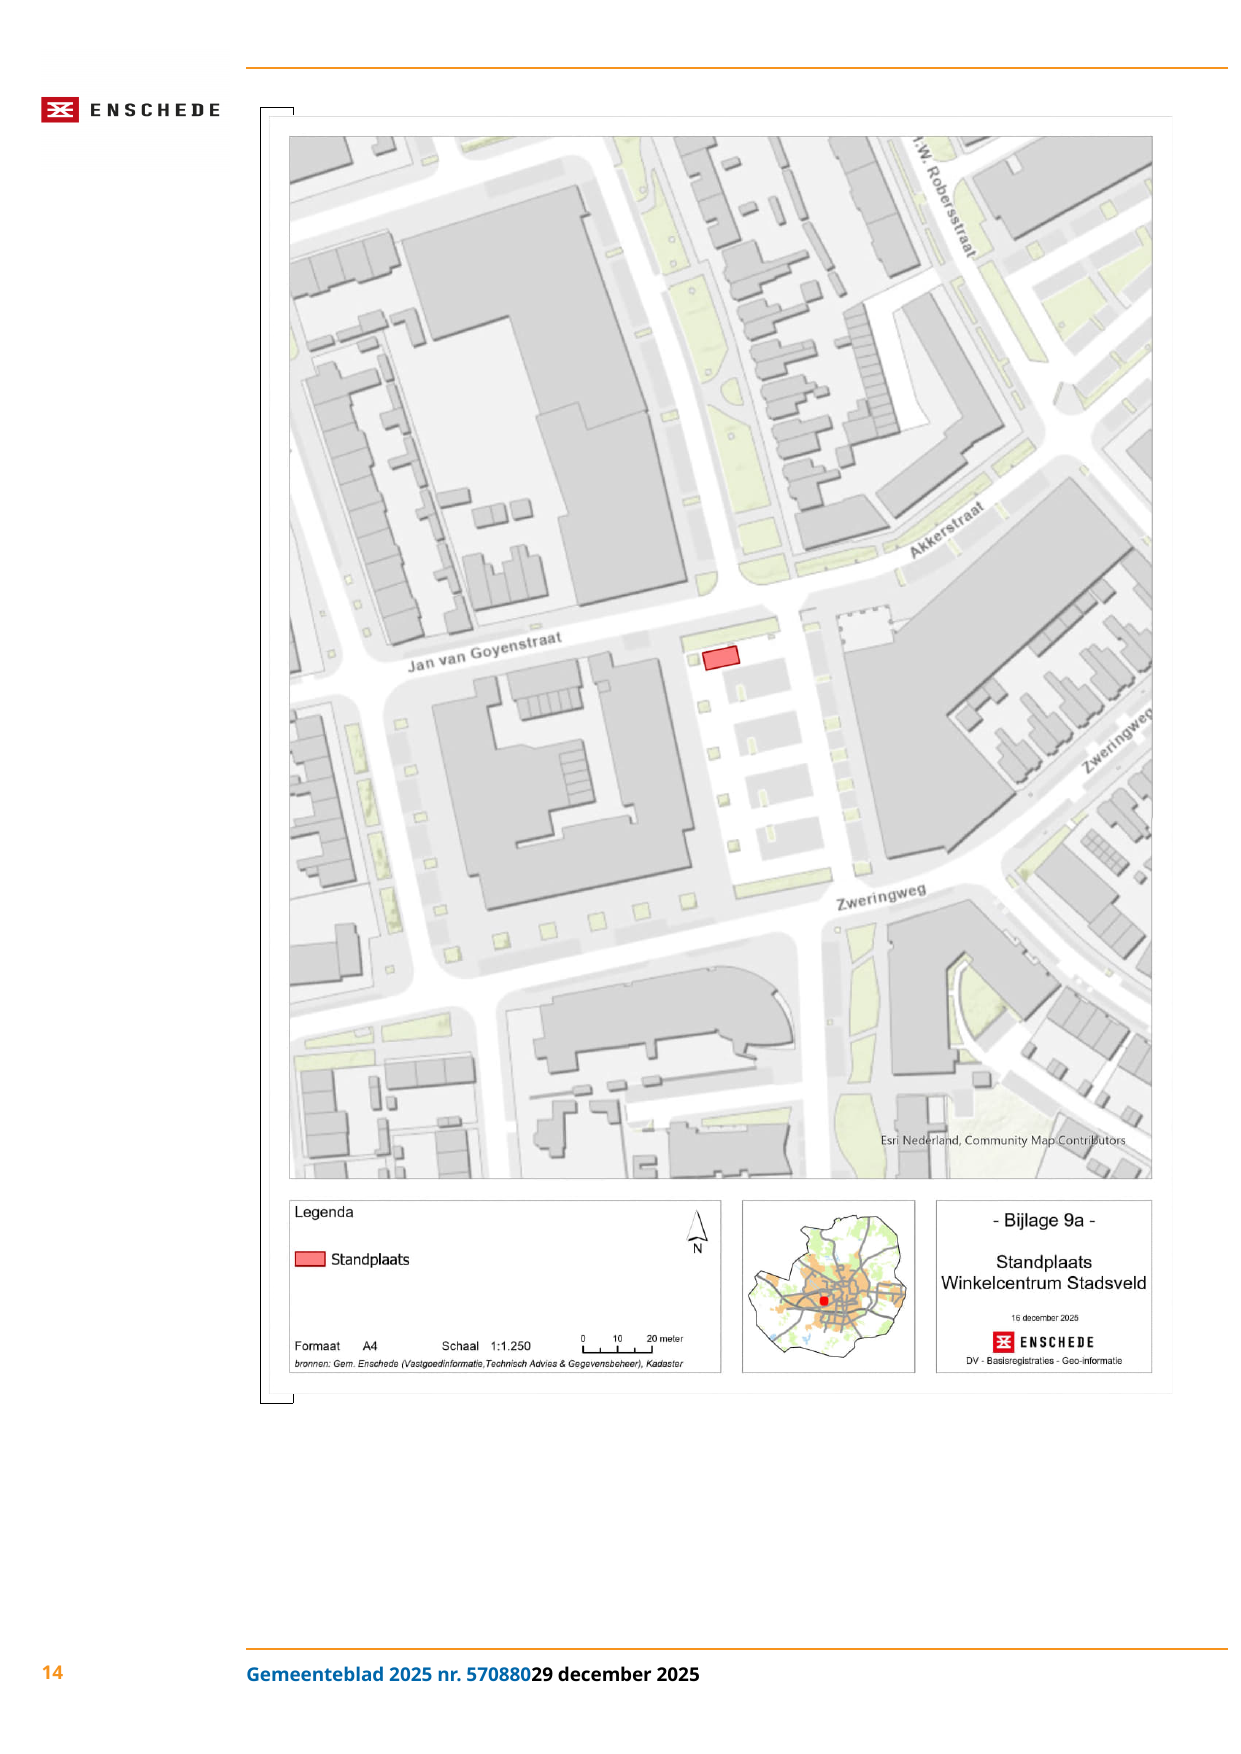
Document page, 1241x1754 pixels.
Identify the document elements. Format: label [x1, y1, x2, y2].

picture [41, 47, 231, 172]
picture [268, 115, 1173, 1394]
